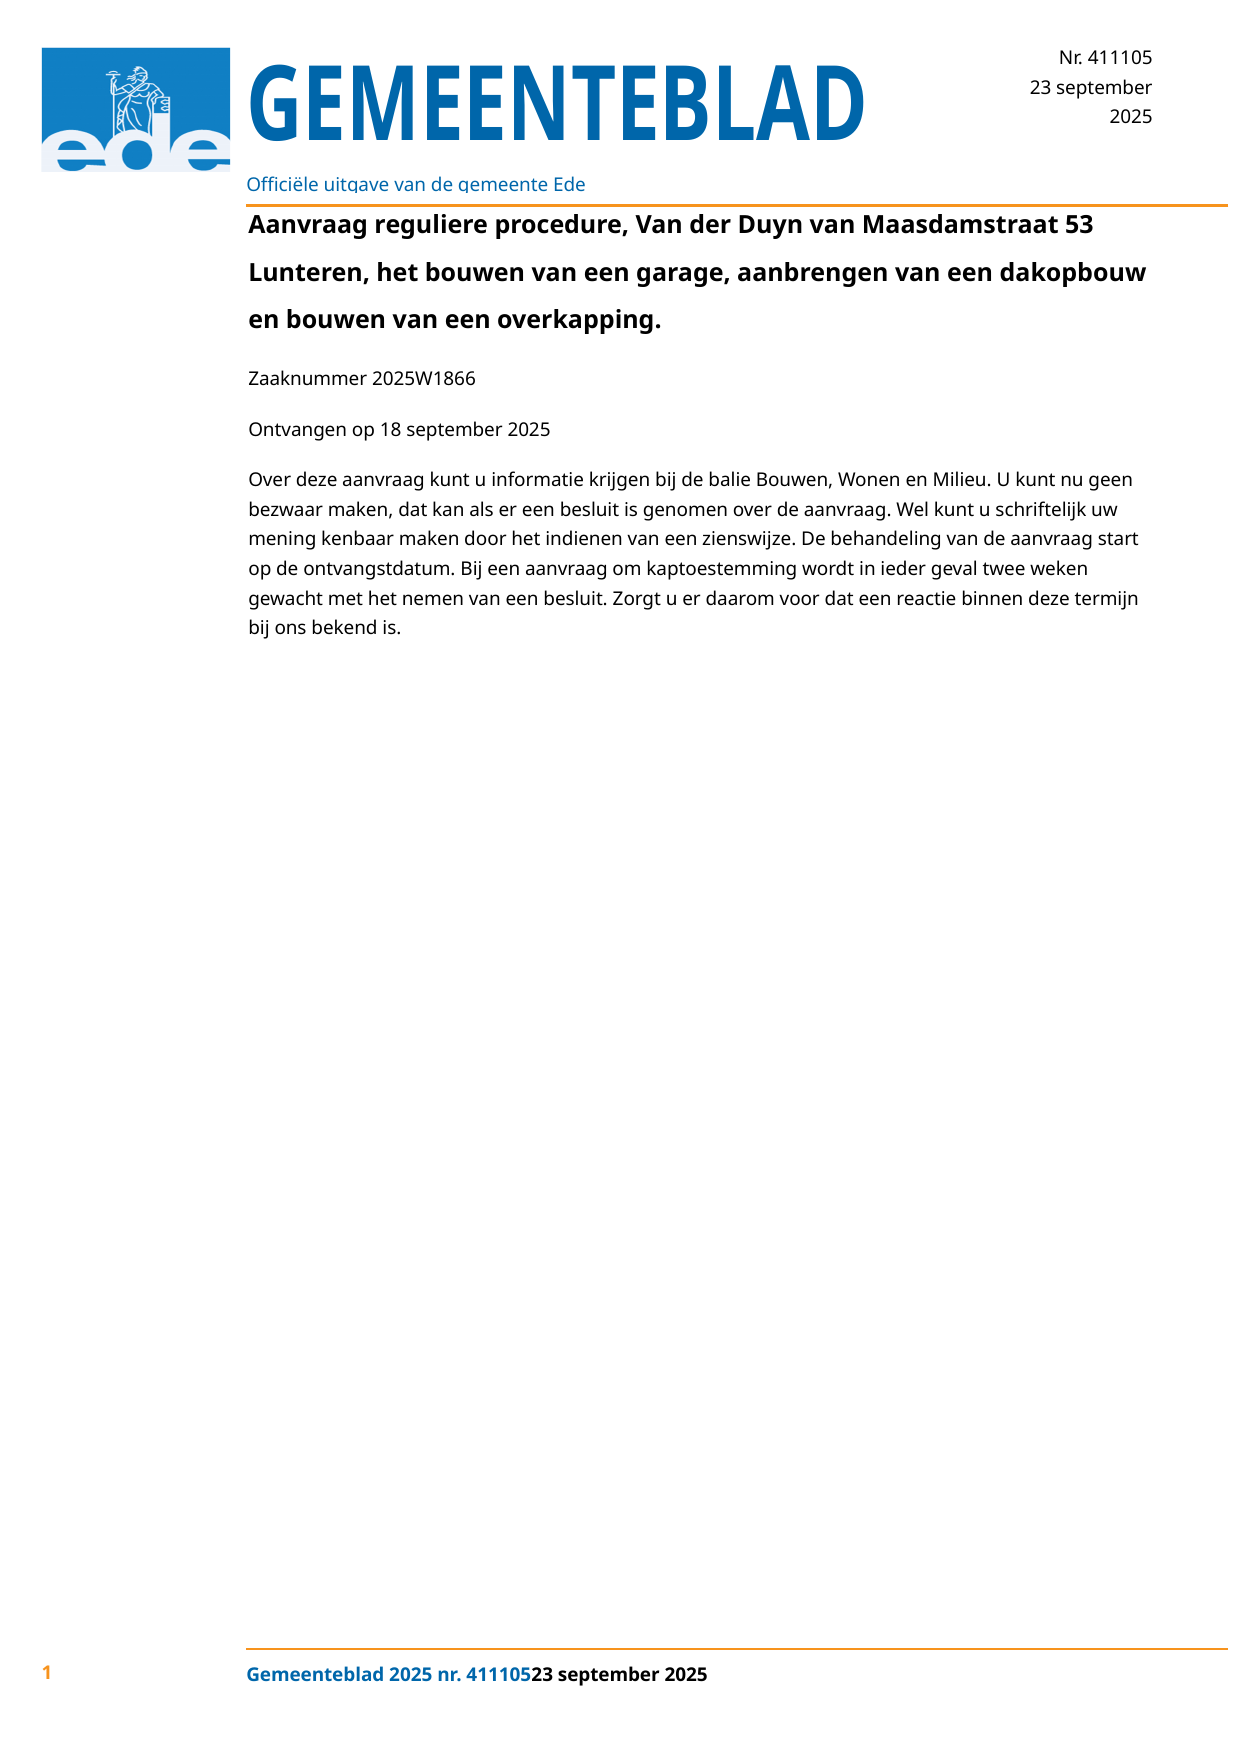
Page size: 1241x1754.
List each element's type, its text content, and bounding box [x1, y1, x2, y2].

text Ontvangen op 18 september 2025 [248, 416, 1152, 442]
picture [41, 47, 231, 172]
text Aanvraag reguliere procedure, Van der Duyn van Maasdamstraat 53 Lunteren, het bouwen van een garage, aanbrengen van een dakopbouw en bouwen van een overkapping. [248, 207, 1152, 336]
text Zaaknummer 2025W1866 [248, 366, 1152, 391]
text Over deze aanvraag kunt u informatie krijgen bij de balie Bouwen, Wonen en Milieu. U kunt nu geen bezwaar maken, dat kan als er een besluit is genomen over de aanvraag. Wel kunt u schriftelijk uw mening kenbaar maken door het indienen van een zienswijze. De behandeling van de aanvraag start op de ontvangstdatum. Bij een aanvraag om kaptoestemming wordt in ieder geval twee weken gewacht met het nemen van een besluit. Zorgt u er daarom voor dat een reactie binnen deze termijn bij ons bekend is. [248, 466, 1152, 640]
